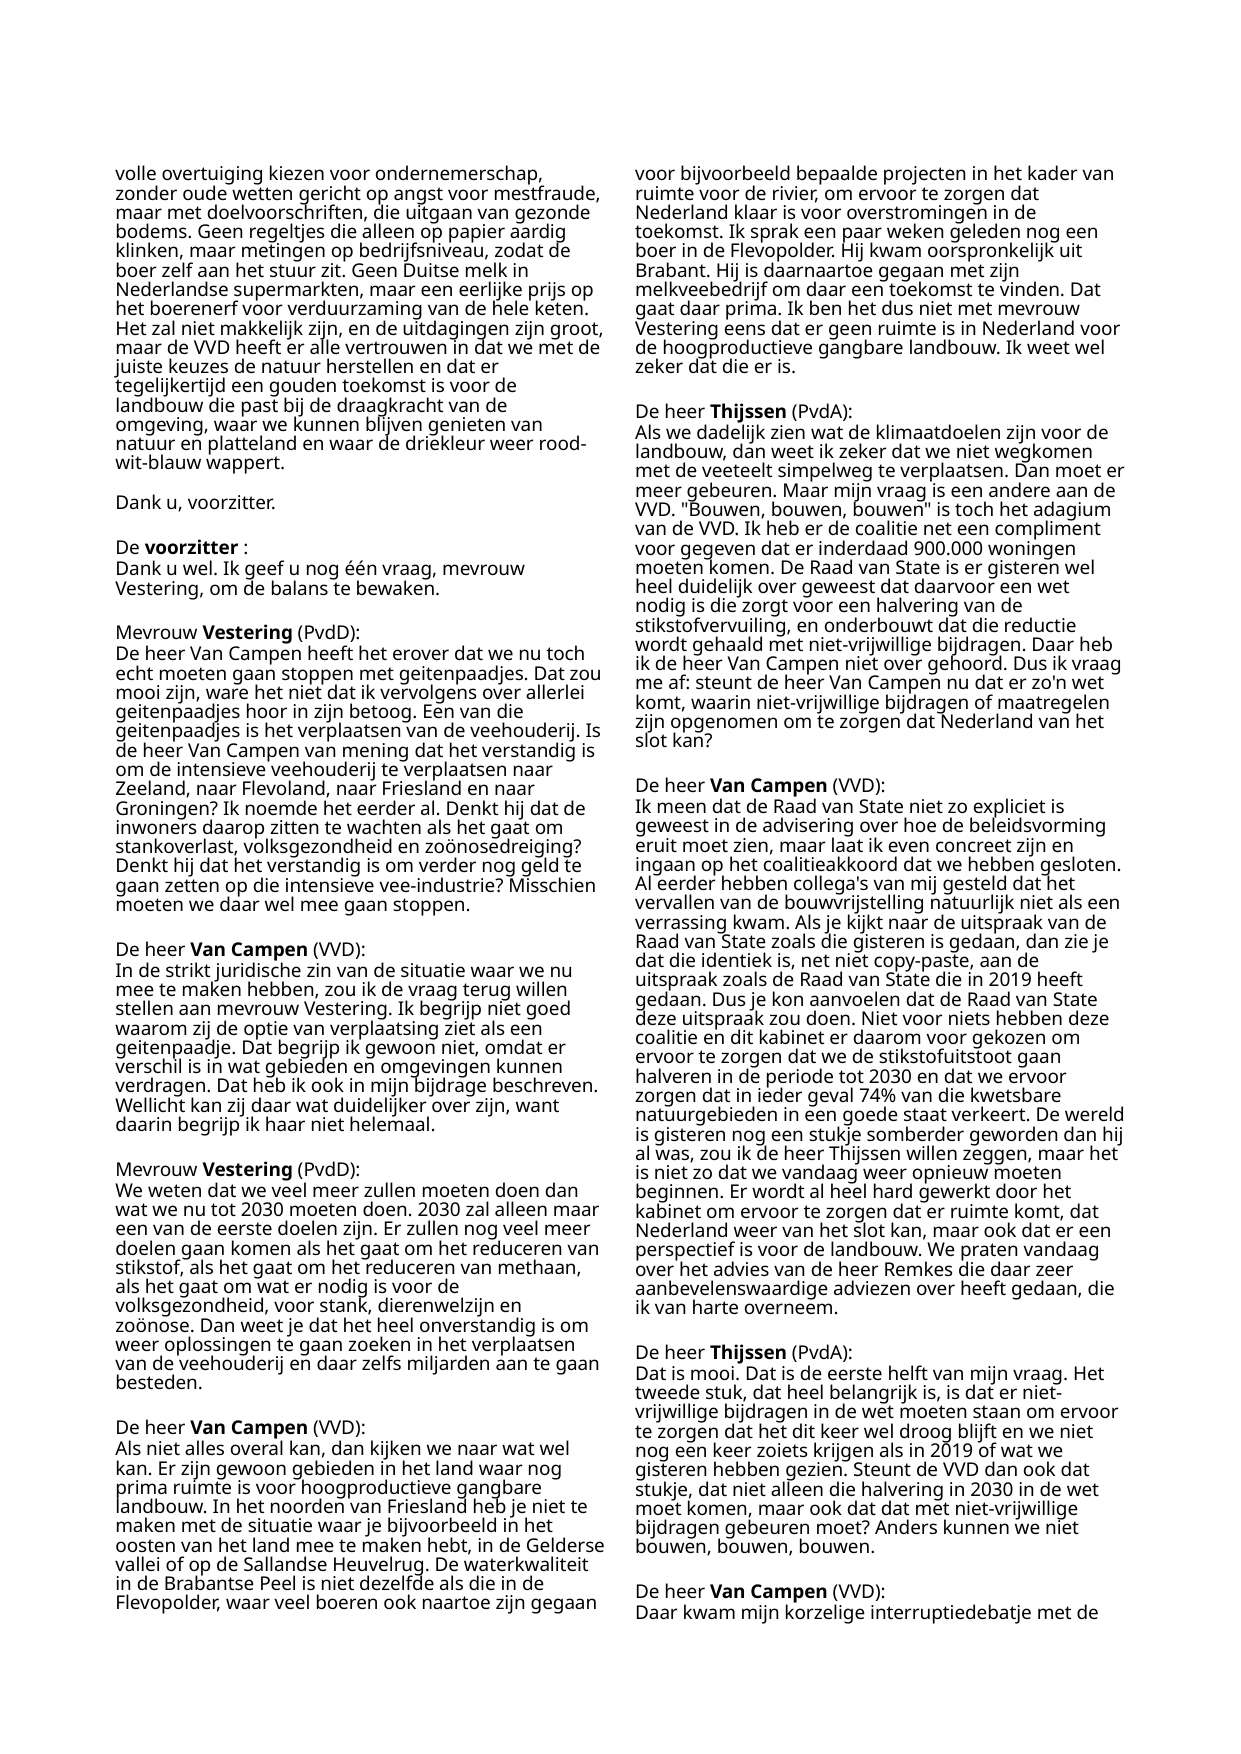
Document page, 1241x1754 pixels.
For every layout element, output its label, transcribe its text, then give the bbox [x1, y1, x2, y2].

text De heer Van Campen (VVD): [635, 772, 1125, 798]
text De heer Van Campen (VVD): [115, 936, 605, 962]
text De heer Van Campen (VVD): [115, 1414, 605, 1440]
text De heer Thijssen (PvdA): [635, 398, 1125, 424]
text volle overtuiging kiezen voor ondernemerschap, zonder oude wetten gericht op angst voor mestfraude, maar met doelvoorschriften, die uitgaan van gezonde bodems. Geen regeltjes die alleen op papier aardig klinken, maar metingen op bedrijfsniveau, zodat de boer zelf aan het stuur zit. Geen Duitse melk in Nederlandse supermarkten, maar een eerlijke prijs op het boerenerf voor verduurzaming van de hele keten. Het zal niet makkelijk zijn, en de uitdagingen zijn groot, maar de VVD heeft er alle vertrouwen in dat we met de juiste keuzes de natuur herstellen en dat er tegelijkertijd een gouden toekomst is voor de landbouw die past bij de draagkracht van de omgeving, waar we kunnen blijven genieten van natuur en platteland en waar de driekleur weer rood-wit-blauw wappert. [115, 165, 605, 474]
text Mevrouw Vestering (PvdD): [115, 1156, 605, 1182]
text Ik meen dat de Raad van State niet zo expliciet is geweest in de advisering over hoe de beleidsvorming eruit moet zien, maar laat ik even concreet zijn en ingaan op het coalitieakkoord dat we hebben gesloten. Al eerder hebben collega's van mij gesteld dat het vervallen van de bouwvrijstelling natuurlijk niet als een verrassing kwam. Als je kijkt naar de uitspraak van de Raad van State zoals die gisteren is gedaan, dan zie je dat die identiek is, net niet copy-paste, aan de uitspraak zoals de Raad van State die in 2019 heeft gedaan. Dus je kon aanvoelen dat de Raad van State deze uitspraak zou doen. Niet voor niets hebben deze coalitie en dit kabinet er daarom voor gekozen om ervoor te zorgen dat we de stikstofuitstoot gaan halveren in de periode tot 2030 en dat we ervoor zorgen dat in ieder geval 74% van die kwetsbare natuurgebieden in een goede staat verkeert. De wereld is gisteren nog een stukje somberder geworden dan hij al was, zou ik de heer Thijssen willen zeggen, maar het is niet zo dat we vandaag weer opnieuw moeten beginnen. Er wordt al heel hard gewerkt door het kabinet om ervoor te zorgen dat er ruimte komt, dat Nederland weer van het slot kan, maar ook dat er een perspectief is voor de landbouw. We praten vandaag over het advies van de heer Remkes die daar zeer aanbevelenswaardige adviezen over heeft gedaan, die ik van harte overneem. [635, 798, 1125, 1318]
text De heer Van Campen (VVD): [635, 1578, 1125, 1604]
text voor bijvoorbeeld bepaalde projecten in het kader van ruimte voor de rivier, om ervoor te zorgen dat Nederland klaar is voor overstromingen in de toekomst. Ik sprak een paar weken geleden nog een boer in de Flevopolder. Hij kwam oorspronkelijk uit Brabant. Hij is daarnaartoe gegaan met zijn melkveebedrijf om daar een toekomst te vinden. Dat gaat daar prima. Ik ben het dus niet met mevrouw Vestering eens dat er geen ruimte is in Nederland voor de hoogproductieve gangbare landbouw. Ik weet wel zeker dat die er is. [635, 165, 1125, 377]
text Dank u wel. Ik geef u nog één vraag, mevrouw Vestering, om de balans te bewaken. [115, 560, 605, 599]
text We weten dat we veel meer zullen moeten doen dan wat we nu tot 2030 moeten doen. 2030 zal alleen maar een van de eerste doelen zijn. Er zullen nog veel meer doelen gaan komen als het gaat om het reduceren van stikstof, als het gaat om het reduceren van methaan, als het gaat om wat er nodig is voor de volksgezondheid, voor stank, dierenwelzijn en zoönose. Dan weet je dat het heel onverstandig is om weer oplossingen te gaan zoeken in het verplaatsen van de veehouderij en daar zelfs miljarden aan te gaan besteden. [115, 1182, 605, 1394]
text Daar kwam mijn korzelige interruptiedebatje met de [635, 1604, 1125, 1623]
text In de strikt juridische zin van de situatie waar we nu mee te maken hebben, zou ik de vraag terug willen stellen aan mevrouw Vestering. Ik begrijp niet goed waarom zij de optie van verplaatsing ziet als een geitenpaadje. Dat begrijp ik gewoon niet, omdat er verschil is in wat gebieden en omgevingen kunnen verdragen. Dat heb ik ook in mijn bijdrage beschreven. Wellicht kan zij daar wat duidelijker over zijn, want daarin begrijp ik haar niet helemaal. [115, 962, 605, 1135]
text Als niet alles overal kan, dan kijken we naar wat wel kan. Er zijn gewoon gebieden in het land waar nog prima ruimte is voor hoogproductieve gangbare landbouw. In het noorden van Friesland heb je niet te maken met de situatie waar je bijvoorbeeld in het oosten van het land mee te maken hebt, in de Gelderse vallei of op de Sallandse Heuvelrug. De waterkwaliteit in de Brabantse Peel is niet dezelfde als die in de Flevopolder, waar veel boeren ook naartoe zijn gegaan [115, 1440, 605, 1614]
text De heer Thijssen (PvdA): [635, 1339, 1125, 1365]
text Mevrouw Vestering (PvdD): [115, 619, 605, 645]
text Dat is mooi. Dat is de eerste helft van mijn vraag. Het tweede stuk, dat heel belangrijk is, is dat er niet-vrijwillige bijdragen in de wet moeten staan om ervoor te zorgen dat het dit keer wel droog blijft en we niet nog een keer zoiets krijgen als in 2019 of wat we gisteren hebben gezien. Steunt de VVD dan ook dat stukje, dat niet alleen die halvering in 2030 in de wet moet komen, maar ook dat dat met niet-vrijwillige bijdragen gebeuren moet? Anders kunnen we niet bouwen, bouwen, bouwen. [635, 1365, 1125, 1558]
text De voorzitter : [115, 534, 605, 560]
text De heer Van Campen heeft het erover dat we nu toch echt moeten gaan stoppen met geitenpaadjes. Dat zou mooi zijn, ware het niet dat ik vervolgens over allerlei geitenpaadjes hoor in zijn betoog. Een van die geitenpaadjes is het verplaatsen van de veehouderij. Is de heer Van Campen van mening dat het verstandig is om de intensieve veehouderij te verplaatsen naar Zeeland, naar Flevoland, naar Friesland en naar Groningen? Ik noemde het eerder al. Denkt hij dat de inwoners daarop zitten te wachten als het gaat om stankoverlast, volksgezondheid en zoönosedreiging? Denkt hij dat het verstandig is om verder nog geld te gaan zetten op die intensieve vee-industrie? Misschien moeten we daar wel mee gaan stoppen. [115, 645, 605, 915]
text Dank u, voorzitter. [115, 494, 605, 514]
text Als we dadelijk zien wat de klimaatdoelen zijn voor de landbouw, dan weet ik zeker dat we niet wegkomen met de veeteelt simpelweg te verplaatsen. Dan moet er meer gebeuren. Maar mijn vraag is een andere aan de VVD. "Bouwen, bouwen, bouwen" is toch het adagium van de VVD. Ik heb er de coalitie net een compliment voor gegeven dat er inderdaad 900.000 woningen moeten komen. De Raad van State is er gisteren wel heel duidelijk over geweest dat daarvoor een wet nodig is die zorgt voor een halvering van de stikstofvervuiling, en onderbouwt dat die reductie wordt gehaald met niet-vrijwillige bijdragen. Daar heb ik de heer Van Campen niet over gehoord. Dus ik vraag me af: steunt de heer Van Campen nu dat er zo'n wet komt, waarin niet-vrijwillige bijdragen of maatregelen zijn opgenomen om te zorgen dat Nederland van het slot kan? [635, 424, 1125, 751]
